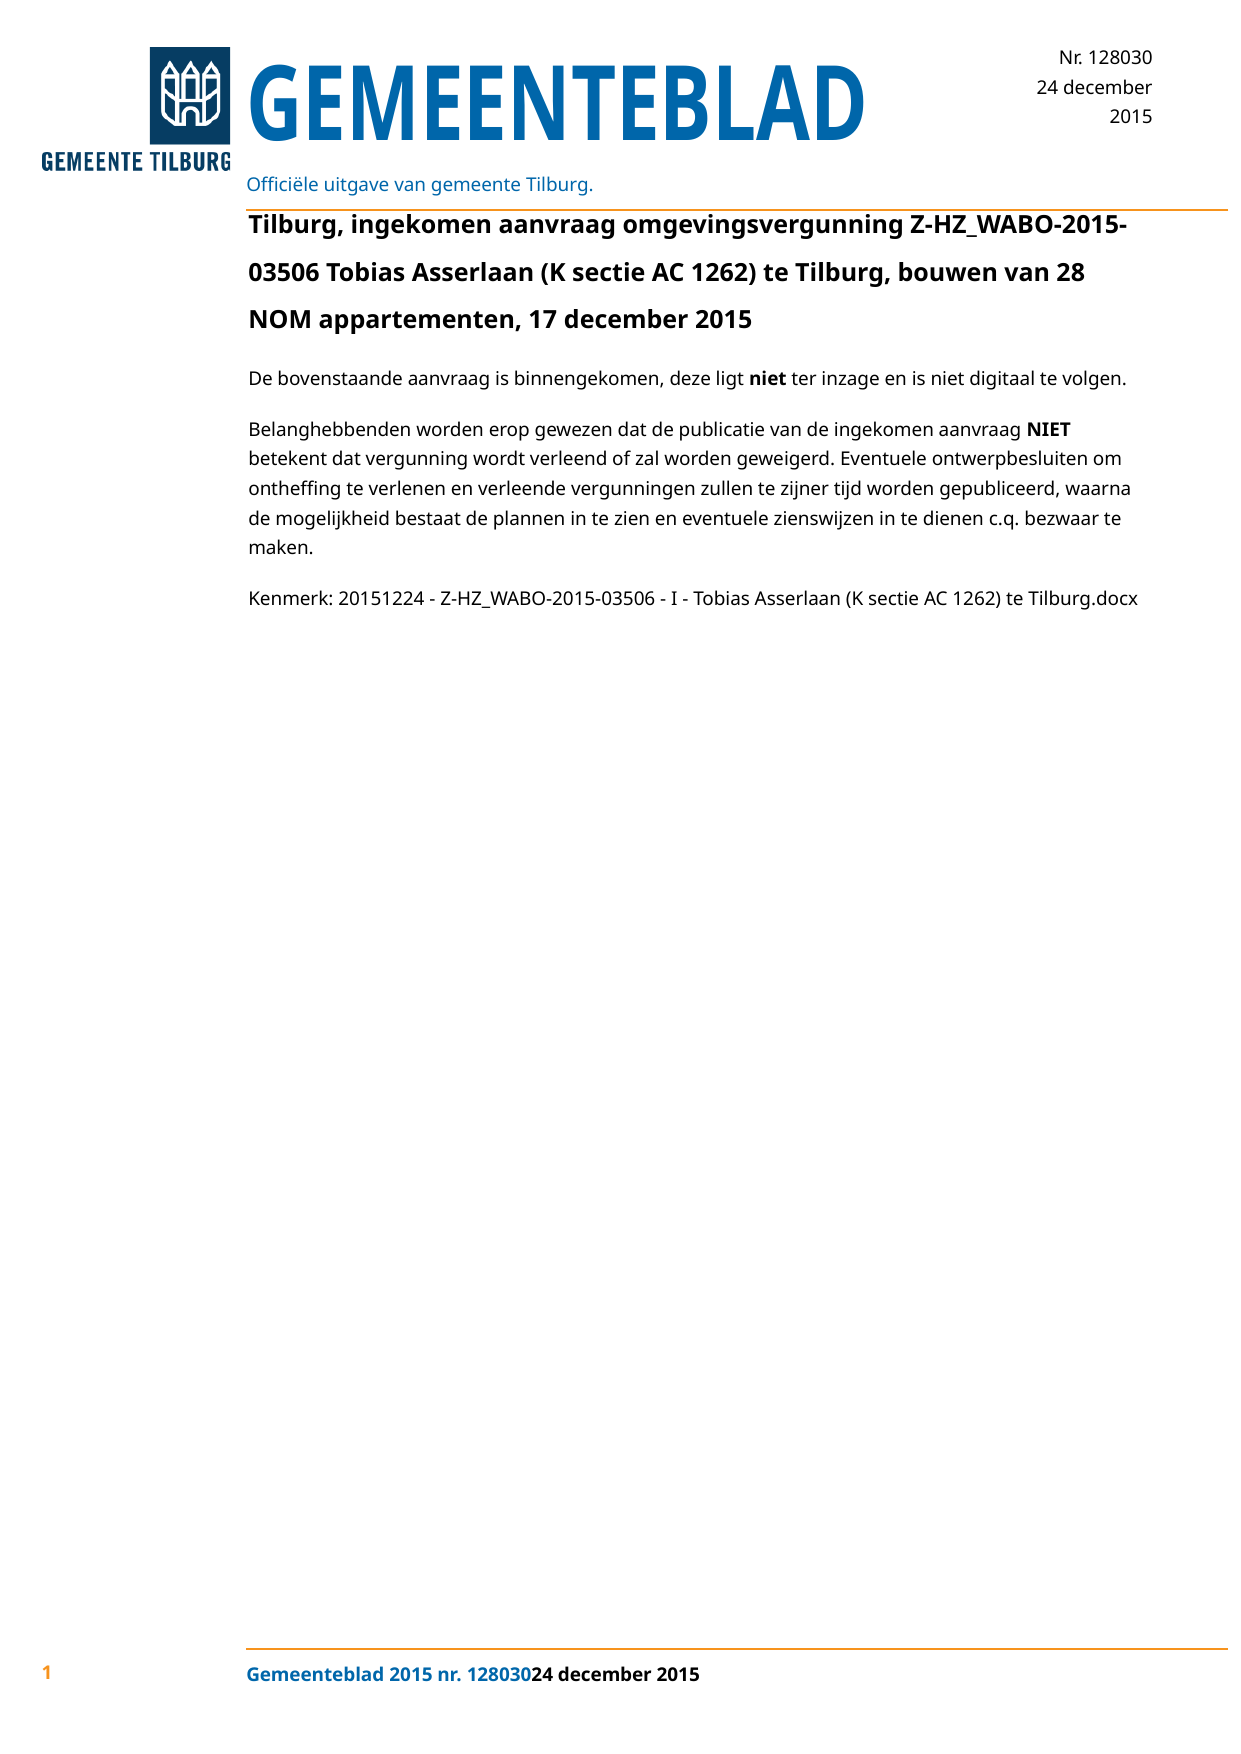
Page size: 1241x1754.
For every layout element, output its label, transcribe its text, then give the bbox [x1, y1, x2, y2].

picture [41, 47, 231, 172]
text Tilburg, ingekomen aanvraag omgevingsvergunning Z-HZ_WABO-2015-03506 Tobias Asserlaan (K sectie AC 1262) te Tilburg, bouwen van 28 NOM appartementen, 17 december 2015 [248, 211, 1152, 336]
text Belanghebbenden worden erop gewezen dat de publicatie van de ingekomen aanvraag NIET betekent dat vergunning wordt verleend of zal worden geweigerd. Eventuele ontwerpbesluiten om ontheffing te verlenen en verleende vergunningen zullen te zijner tijd worden gepubliceerd, waarna de mogelijkheid bestaat de plannen in te zien en eventuele zienswijzen in te dienen c.q. bezwaar te maken. [248, 416, 1152, 560]
text De bovenstaande aanvraag is binnengekomen, deze ligt niet ter inzage en is niet digitaal te volgen. [248, 366, 1152, 391]
text Kenmerk: 20151224 - Z-HZ_WABO-2015-03506 - I - Tobias Asserlaan (K sectie AC 1262) te Tilburg.docx [248, 585, 1152, 610]
